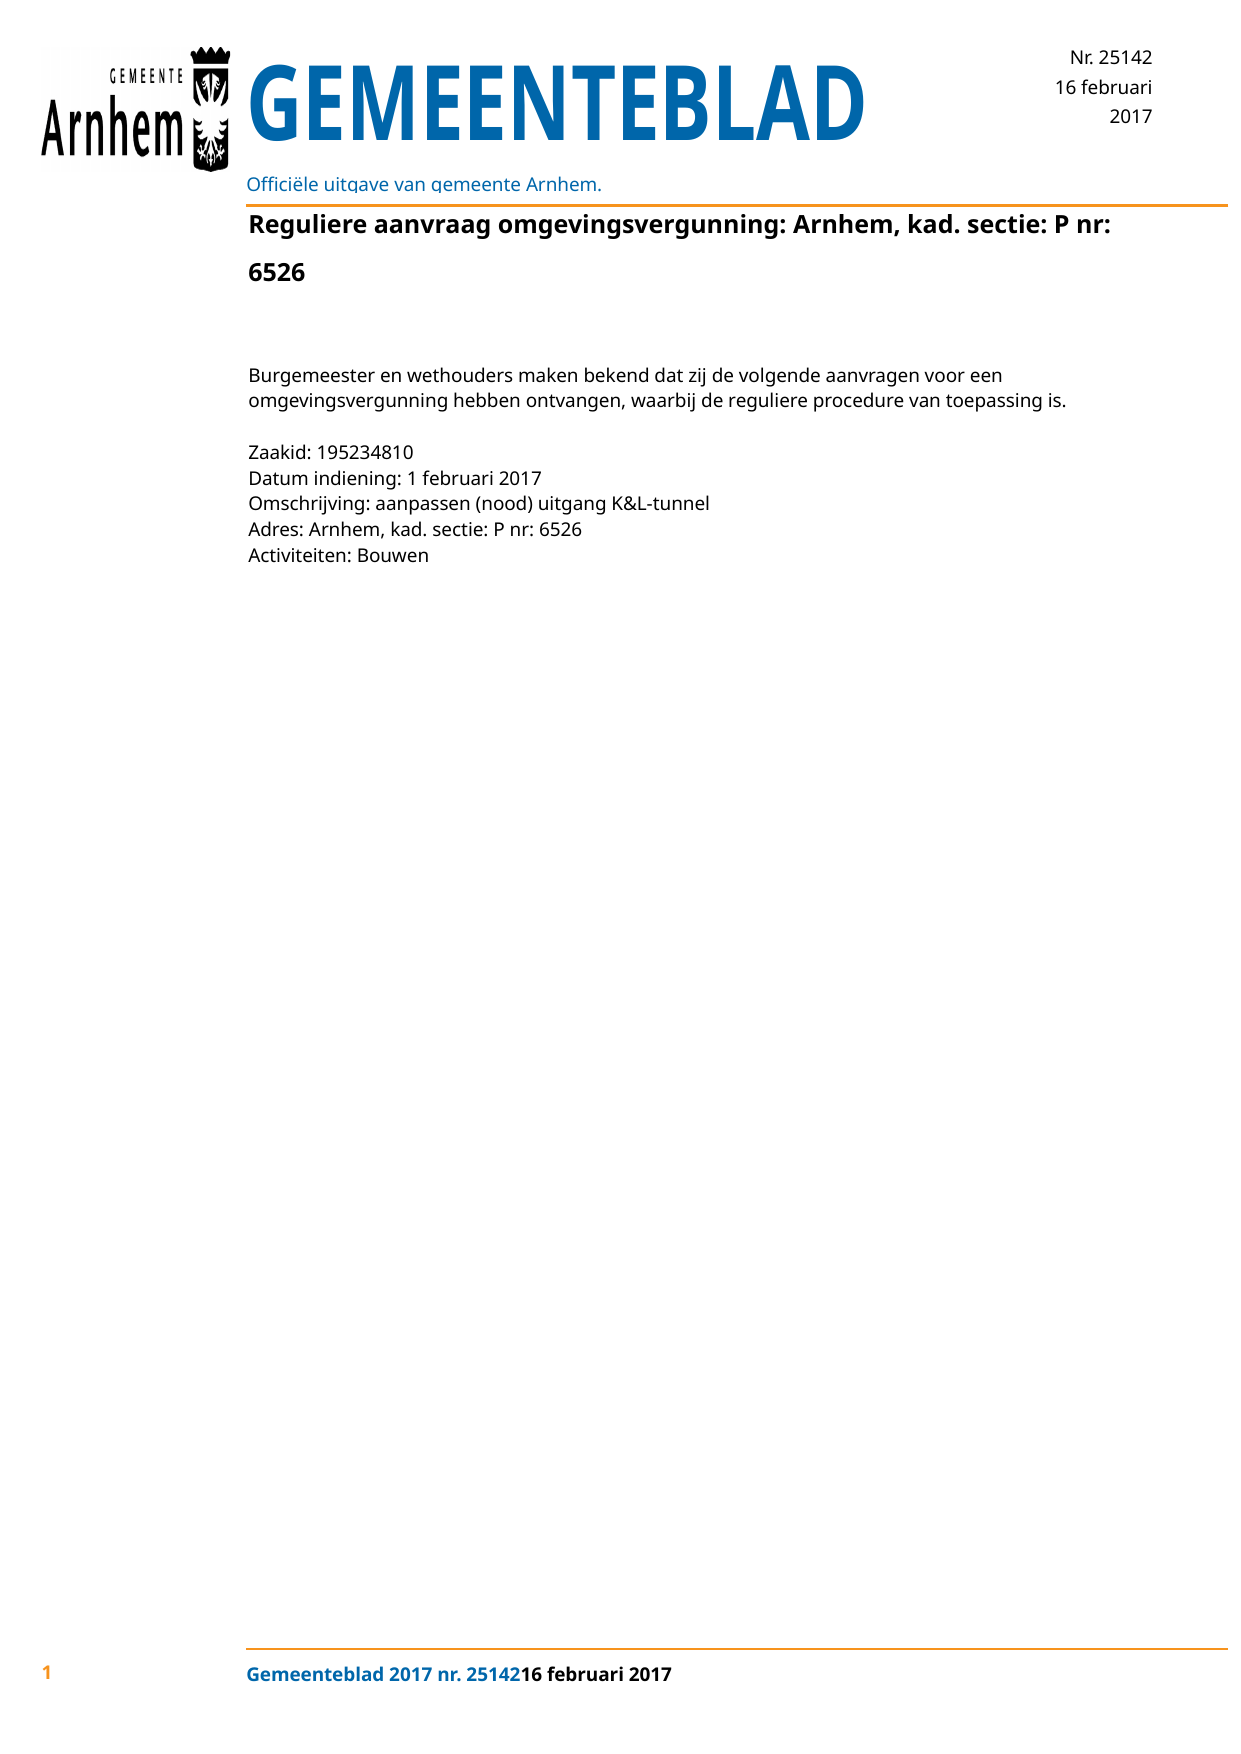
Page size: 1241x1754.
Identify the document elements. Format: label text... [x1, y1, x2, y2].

picture [41, 47, 231, 172]
text Zaakid: 195234810 [248, 439, 1152, 465]
text Reguliere aanvraag omgevingsvergunning: Arnhem, kad. sectie: P nr: 6526 [248, 207, 1152, 288]
text Adres: Arnhem, kad. sectie: P nr: 6526 [248, 516, 1152, 542]
text Activiteiten: Bouwen [248, 542, 1152, 568]
text Omschrijving: aanpassen (nood) uitgang K&L-tunnel [248, 491, 1152, 516]
text Burgemeester en wethouders maken bekend dat zij de volgende aanvragen voor een omgevingsvergunning hebben ontvangen, waarbij de reguliere procedure van toepassing is. [248, 362, 1152, 413]
text Datum indiening: 1 februari 2017 [248, 465, 1152, 491]
